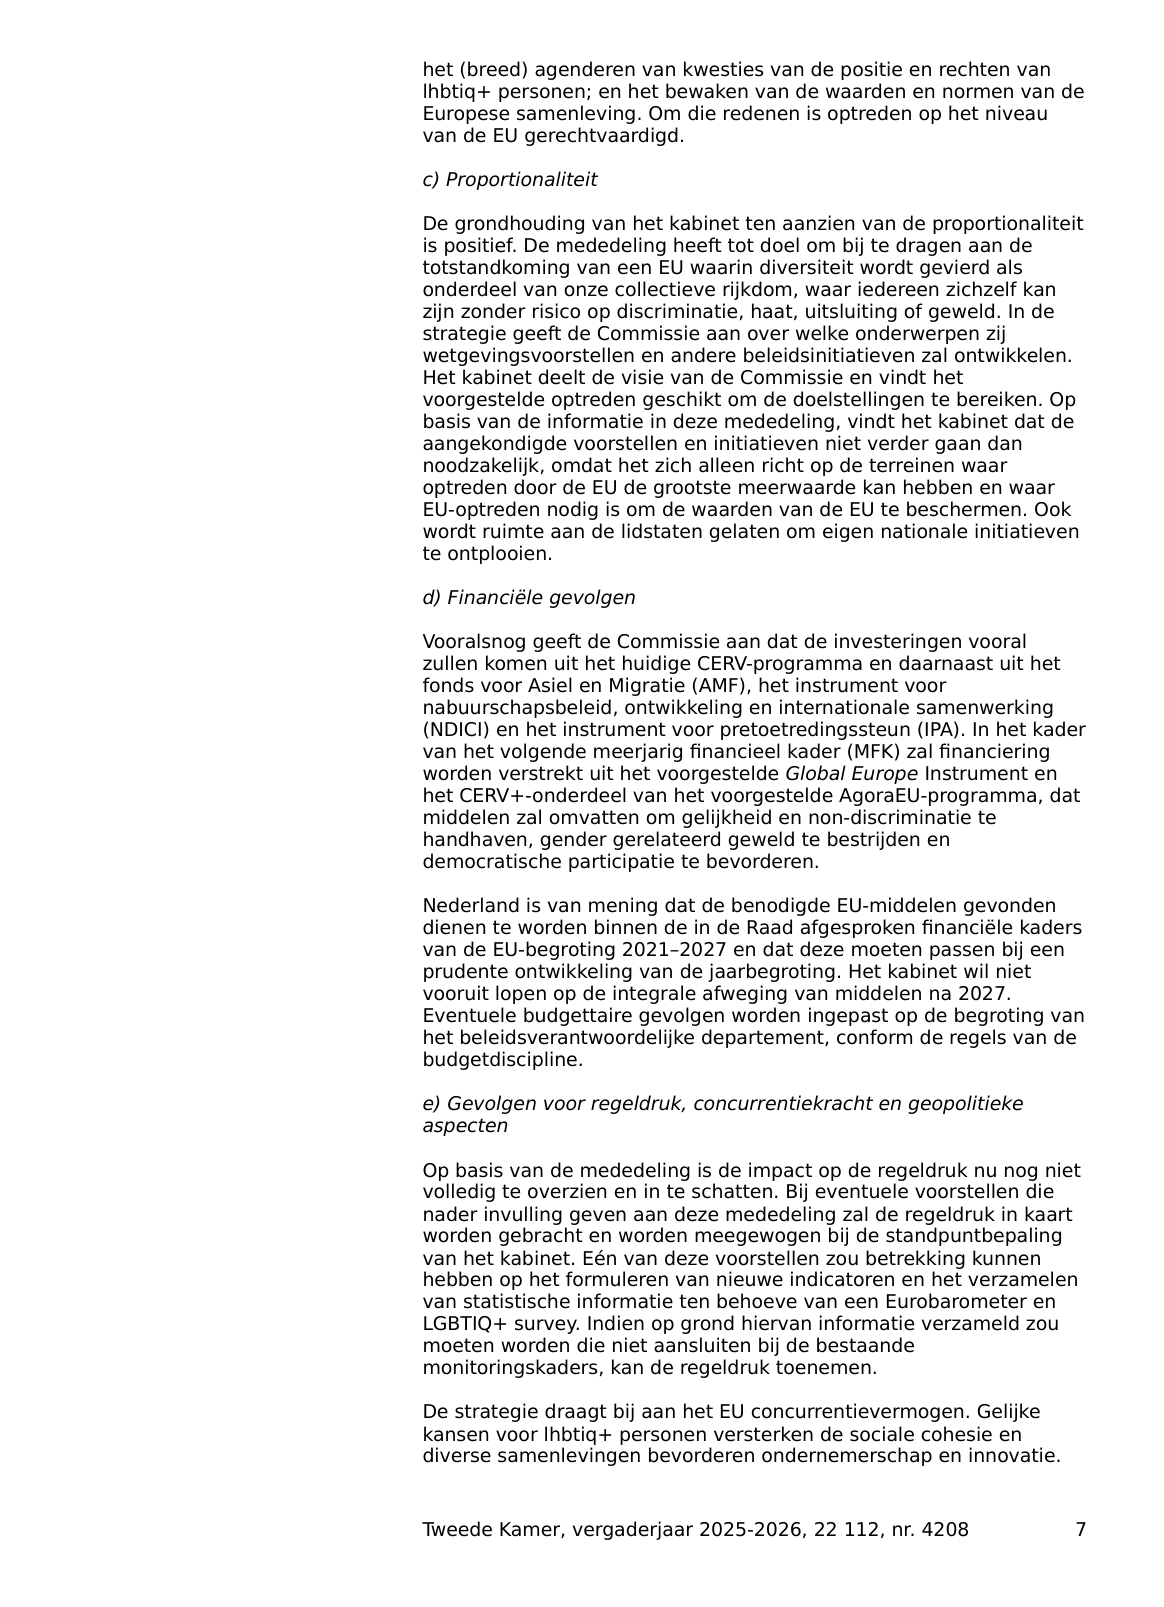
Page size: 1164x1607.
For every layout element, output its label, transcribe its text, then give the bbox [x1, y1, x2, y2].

text Nederland is van mening dat de benodigde EU-middelen gevonden dienen te worden binnen de in de Raad afgesproken financiële kaders van de EU-begroting 2021–2027 en dat deze moeten passen bij een prudente ontwikkeling van de jaarbegroting. Het kabinet wil niet vooruit lopen op de integrale afweging van middelen na 2027. Eventuele budgettaire gevolgen worden ingepast op de begroting van het beleidsverantwoordelijke departement, conform de regels van de budgetdiscipline. [422, 895, 1087, 1071]
text Vooralsnog geeft de Commissie aan dat de investeringen vooral zullen komen uit het huidige CERV-programma en daarnaast uit het fonds voor Asiel en Migratie (AMF), het instrument voor nabuurschapsbeleid, ontwikkeling en internationale samenwerking (NDICI) en het instrument voor pretoetredingssteun (IPA). In het kader van het volgende meerjarig financieel kader (MFK) zal financiering worden verstrekt uit het voorgestelde Global Europe Instrument en het CERV+-onderdeel van het voorgestelde AgoraEU-programma, dat middelen zal omvatten om gelijkheid en non-discriminatie te handhaven, gender gerelateerd geweld te bestrijden en democratische participatie te bevorderen. [422, 631, 1087, 873]
subtitle e) Gevolgen voor regeldruk, concurrentiekracht en geopolitieke aspecten [422, 1093, 1087, 1137]
subtitle c) Proportionaliteit [422, 169, 1087, 191]
text De strategie draagt bij aan het EU concurrentievermogen. Gelijke kansen voor lhbtiq+ personen versterken de sociale cohesie en diverse samenlevingen bevorderen ondernemerschap en innovatie. [422, 1401, 1087, 1467]
subtitle d) Financiële gevolgen [422, 587, 1087, 609]
text het (breed) agenderen van kwesties van de positie en rechten van lhbtiq+ personen; en het bewaken van de waarden en normen van de Europese samenleving. Om die redenen is optreden op het niveau van de EU gerechtvaardigd. [422, 59, 1087, 147]
text Op basis van de mededeling is de impact op de regeldruk nu nog niet volledig te overzien en in te schatten. Bij eventuele voorstellen die nader invulling geven aan deze mededeling zal de regeldruk in kaart worden gebracht en worden meegewogen bij de standpuntbepaling van het kabinet. Eén van deze voorstellen zou betrekking kunnen hebben op het formuleren van nieuwe indicatoren en het verzamelen van statistische informatie ten behoeve van een Eurobarometer en LGBTIQ+ survey. Indien op grond hiervan informatie verzameld zou moeten worden die niet aansluiten bij de bestaande monitoringskaders, kan de regeldruk toenemen. [422, 1159, 1087, 1379]
text De grondhouding van het kabinet ten aanzien van de proportionaliteit is positief. De mededeling heeft tot doel om bij te dragen aan de totstandkoming van een EU waarin diversiteit wordt gevierd als onderdeel van onze collectieve rijkdom, waar iedereen zichzelf kan zijn zonder risico op discriminatie, haat, uitsluiting of geweld. In de strategie geeft de Commissie aan over welke onderwerpen zij wetgevingsvoorstellen en andere beleidsinitiatieven zal ontwikkelen. Het kabinet deelt de visie van de Commissie en vindt het voorgestelde optreden geschikt om de doelstellingen te bereiken. Op basis van de informatie in deze mededeling, vindt het kabinet dat de aangekondigde voorstellen en initiatieven niet verder gaan dan noodzakelijk, omdat het zich alleen richt op de terreinen waar optreden door de EU de grootste meerwaarde kan hebben en waar EU-optreden nodig is om de waarden van de EU te beschermen. Ook wordt ruimte aan de lidstaten gelaten om eigen nationale initiatieven te ontplooien. [422, 213, 1087, 565]
